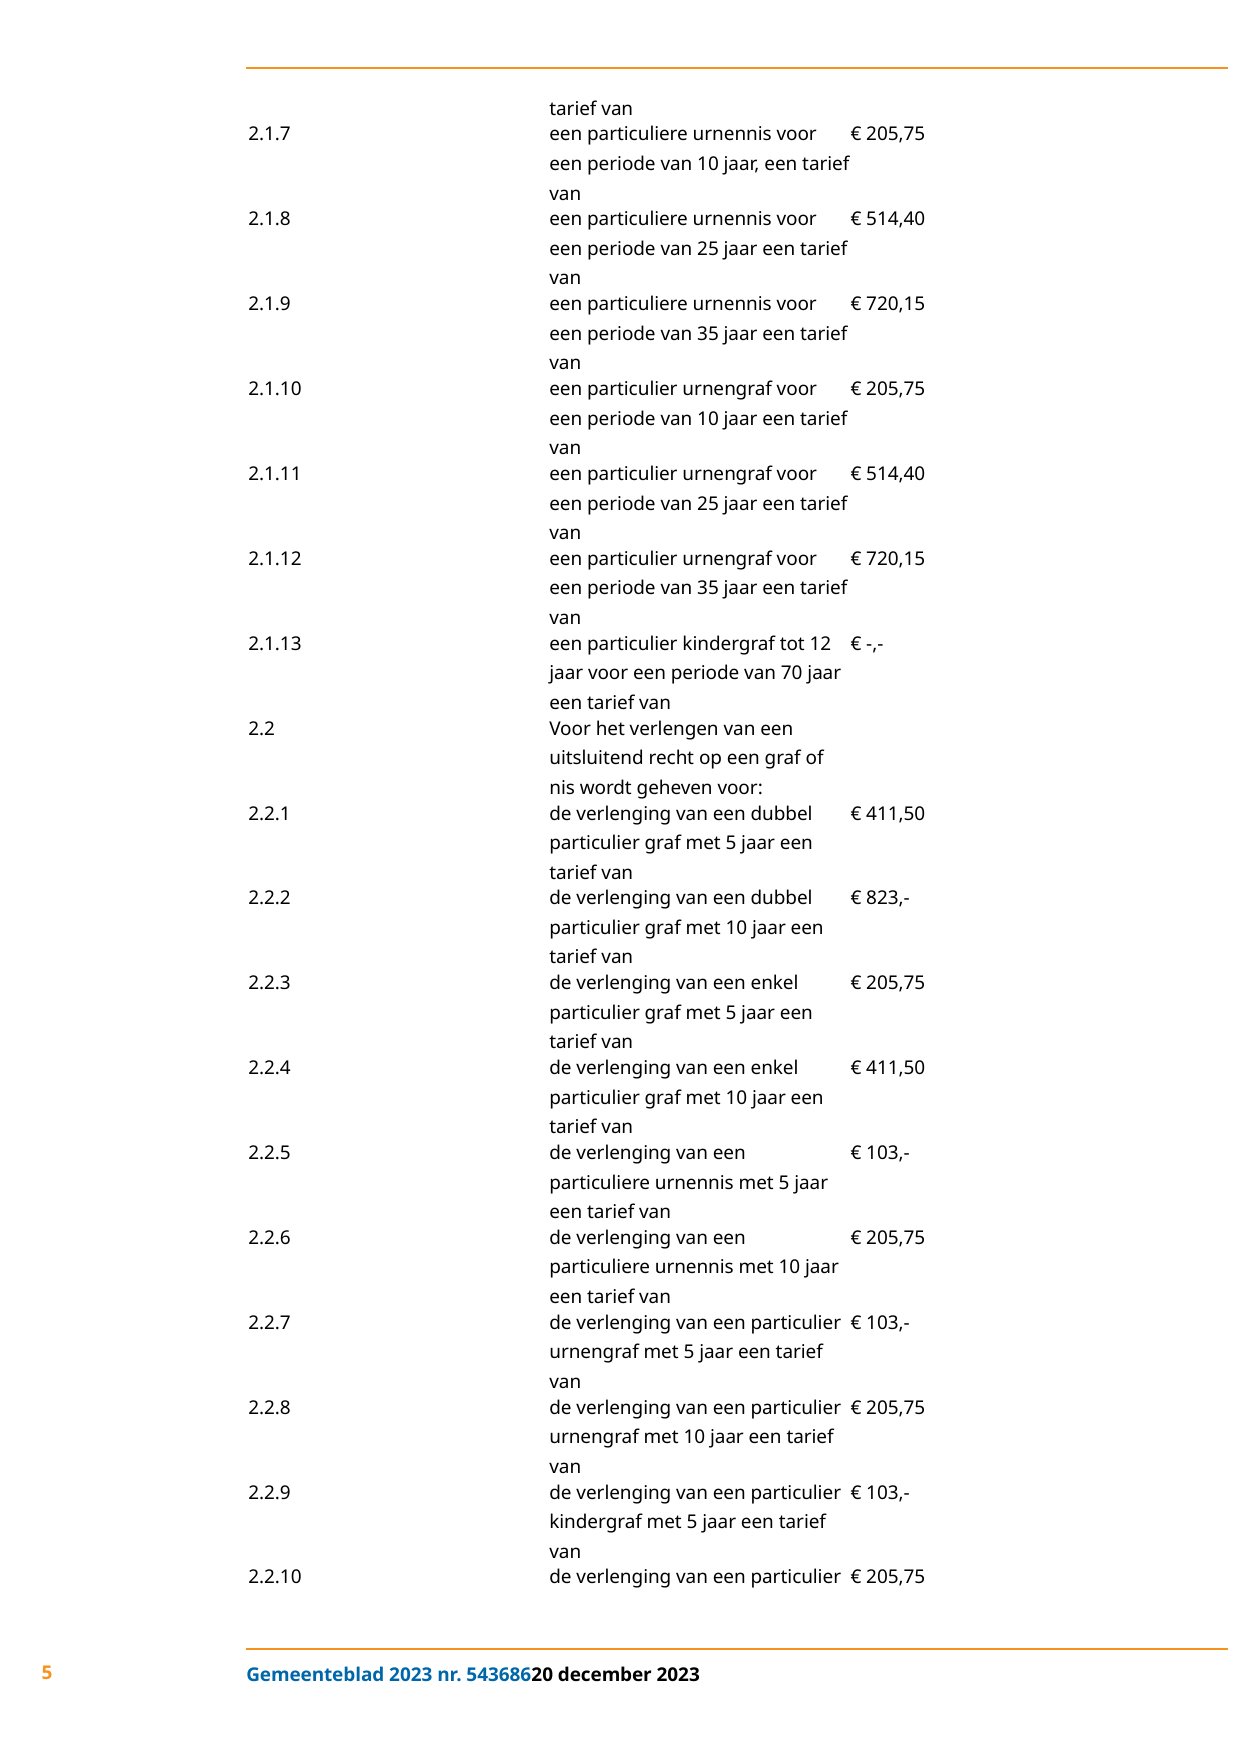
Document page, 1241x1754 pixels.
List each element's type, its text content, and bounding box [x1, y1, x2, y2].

table_cell de verlenging van een particulier urnengraf met 10 jaar een tarief van [549, 1394, 850, 1479]
table_cell [248, 95, 549, 121]
table_cell een particulier kindergraf tot 12 jaar voor een periode van 70 jaar een tarief van [549, 630, 850, 715]
table_cell een particuliere urnennis voor een periode van 10 jaar, een tarief van [549, 121, 850, 205]
table_cell € 720,15 [850, 290, 1152, 375]
table_cell 2.2.3 [248, 970, 549, 1054]
table_cell 2.2.7 [248, 1309, 549, 1394]
table_cell € 205,75 [850, 1394, 1152, 1479]
picture [41, 47, 231, 172]
table_cell een particuliere urnennis voor een periode van 35 jaar een tarief van [549, 290, 850, 375]
table_cell € 205,75 [850, 1564, 1152, 1589]
table_cell 2.2.6 [248, 1224, 549, 1309]
table_cell 2.2.2 [248, 885, 549, 969]
table_cell € 205,75 [850, 1224, 1152, 1309]
table_cell € 205,75 [850, 121, 1152, 205]
table_cell de verlenging van een particulier [549, 1564, 850, 1589]
table_cell € 103,- [850, 1479, 1152, 1564]
table_cell € 823,- [850, 885, 1152, 969]
table_cell € -,- [850, 630, 1152, 715]
table_cell 2.2.9 [248, 1479, 549, 1564]
table_cell 2.1.8 [248, 205, 549, 290]
table_cell een particuliere urnennis voor een periode van 25 jaar een tarief van [549, 205, 850, 290]
table_cell 2.1.7 [248, 121, 549, 205]
table_cell [850, 95, 1152, 121]
table_cell € 205,75 [850, 970, 1152, 1054]
table_cell 2.2.8 [248, 1394, 549, 1479]
table_cell 2.1.11 [248, 460, 549, 545]
table_cell 2.1.13 [248, 630, 549, 715]
table_cell € 411,50 [850, 800, 1152, 884]
table_cell een particulier urnengraf voor een periode van 10 jaar een tarief van [549, 375, 850, 460]
table_cell € 514,40 [850, 460, 1152, 545]
table_cell [850, 715, 1152, 800]
table_cell de verlenging van een particuliere urnennis met 10 jaar een tarief van [549, 1224, 850, 1309]
table_cell € 103,- [850, 1309, 1152, 1394]
table_cell 2.2.5 [248, 1139, 549, 1224]
table_cell tarief van [549, 95, 850, 121]
table_cell 2.2.1 [248, 800, 549, 884]
table_cell 2.2.10 [248, 1564, 549, 1589]
table_cell € 205,75 [850, 375, 1152, 460]
table_cell Voor het verlengen van een uitsluitend recht op een graf of nis wordt geheven voor: [549, 715, 850, 800]
table_cell een particulier urnengraf voor een periode van 25 jaar een tarief van [549, 460, 850, 545]
table_cell 2.2.4 [248, 1054, 549, 1139]
table_cell de verlenging van een enkel particulier graf met 5 jaar een tarief van [549, 970, 850, 1054]
table_cell 2.2 [248, 715, 549, 800]
table_cell de verlenging van een particulier kindergraf met 5 jaar een tarief van [549, 1479, 850, 1564]
table_cell de verlenging van een dubbel particulier graf met 10 jaar een tarief van [549, 885, 850, 969]
table_cell de verlenging van een particulier urnengraf met 5 jaar een tarief van [549, 1309, 850, 1394]
table_cell een particulier urnengraf voor een periode van 35 jaar een tarief van [549, 545, 850, 630]
table_cell € 411,50 [850, 1054, 1152, 1139]
table_cell de verlenging van een dubbel particulier graf met 5 jaar een tarief van [549, 800, 850, 884]
table_cell de verlenging van een enkel particulier graf met 10 jaar een tarief van [549, 1054, 850, 1139]
table_cell € 514,40 [850, 205, 1152, 290]
table_cell 2.1.12 [248, 545, 549, 630]
table_cell de verlenging van een particuliere urnennis met 5 jaar een tarief van [549, 1139, 850, 1224]
table_cell € 103,- [850, 1139, 1152, 1224]
table_cell 2.1.10 [248, 375, 549, 460]
table_cell € 720,15 [850, 545, 1152, 630]
table_cell 2.1.9 [248, 290, 549, 375]
